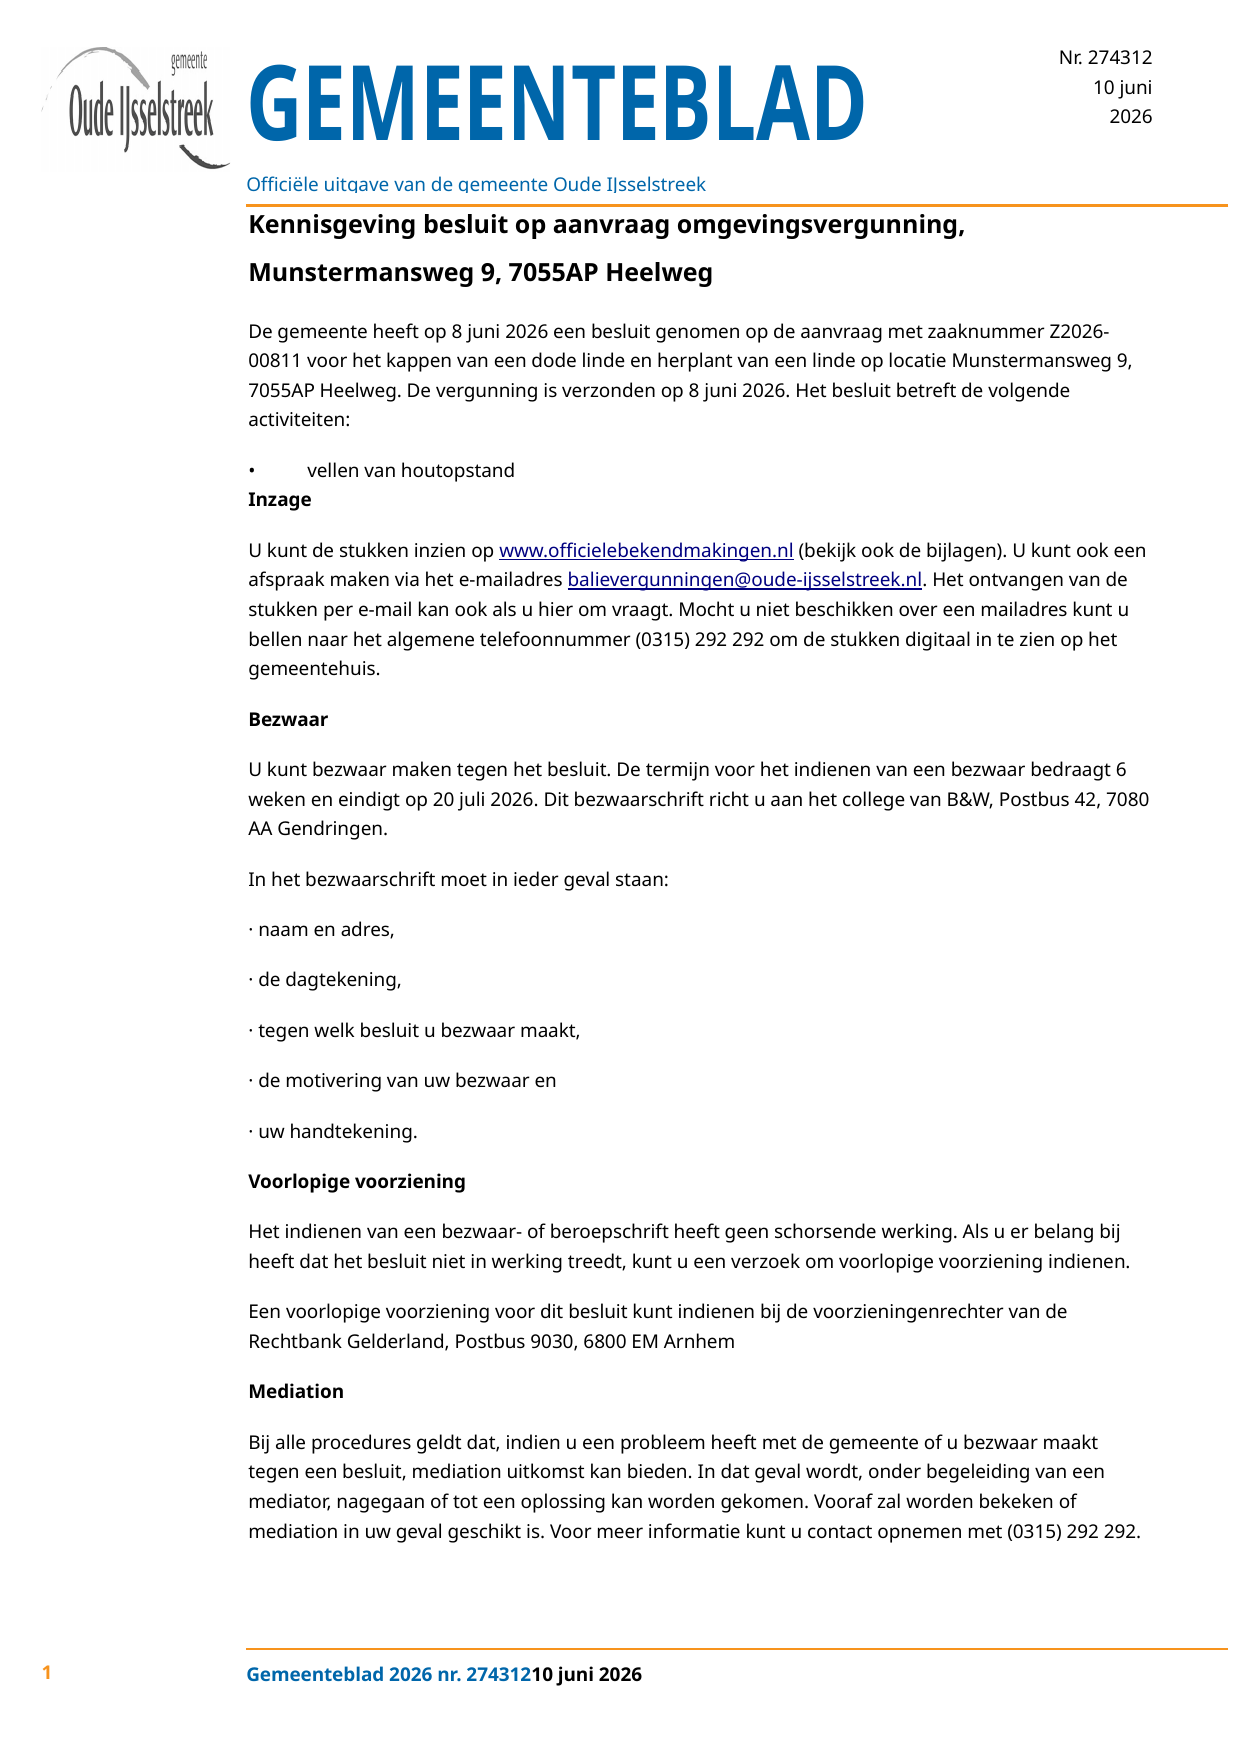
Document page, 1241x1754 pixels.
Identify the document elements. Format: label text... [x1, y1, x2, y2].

text Kennisgeving besluit op aanvraag omgevingsvergunning, Munstermansweg 9, 7055AP Heelweg [248, 207, 1152, 288]
text Voorlopige voorziening [248, 1168, 1152, 1194]
text Mediation [248, 1379, 1152, 1404]
text Een voorlopige voorziening voor dit besluit kunt indienen bij de voorzieningenrechter van de Rechtbank Gelderland, Postbus 9030, 6800 EM Arnhem [248, 1299, 1152, 1354]
text · tegen welk besluit u bezwaar maakt, [248, 1017, 1152, 1043]
text Bezwaar [248, 706, 1152, 732]
text U kunt bezwaar maken tegen het besluit. De termijn voor het indienen van een bezwaar bedraagt 6 weken en eindigt op 20 juli 2026. Dit bezwaarschrift richt u aan het college van B&W, Postbus 42, 7080 AA Gendringen. [248, 756, 1152, 841]
list vellen van houtopstand [248, 457, 1152, 483]
text In het bezwaarschrift moet in ieder geval staan: [248, 866, 1152, 892]
text De gemeente heeft op 8 juni 2026 een besluit genomen op de aanvraag met zaaknummer Z2026-00811 voor het kappen van een dode linde en herplant van een linde op locatie Munstermansweg 9, 7055AP Heelweg. De vergunning is verzonden op 8 juni 2026. Het besluit betreft de volgende activiteiten: [248, 318, 1152, 432]
text U kunt de stukken inzien op www.officielebekendmakingen.nl (bekijk ook de bijlagen). U kunt ook een afspraak maken via het e-mailadres balievergunningen@oude-ijsselstreek.nl. Het ontvangen van de stukken per e-mail kan ook als u hier om vraagt. Mocht u niet beschikken over een mailadres kunt u bellen naar het algemene telefoonnummer (0315) 292 292 om de stukken digitaal in te zien op het gemeentehuis. [248, 537, 1152, 681]
text Het indienen van een bezwaar- of beroepschrift heeft geen schorsende werking. Als u er belang bij heeft dat het besluit niet in werking treedt, kunt u een verzoek om voorlopige voorziening indienen. [248, 1219, 1152, 1274]
text · uw handtekening. [248, 1118, 1152, 1144]
text · de motivering van uw bezwaar en [248, 1067, 1152, 1093]
text · naam en adres, [248, 916, 1152, 942]
text Bij alle procedures geldt dat, indien u een probleem heeft met de gemeente of u bezwaar maakt tegen een besluit, mediation uitkomst kan bieden. In dat geval wordt, onder begeleiding van een mediator, nagegaan of tot een oplossing kan worden gekomen. Vooraf zal worden bekeken of mediation in uw geval geschikt is. Voor meer informatie kunt u contact opnemen met (0315) 292 292. [248, 1429, 1152, 1544]
picture [41, 47, 231, 172]
text · de dagtekening, [248, 967, 1152, 992]
text Inzage [248, 487, 1152, 512]
